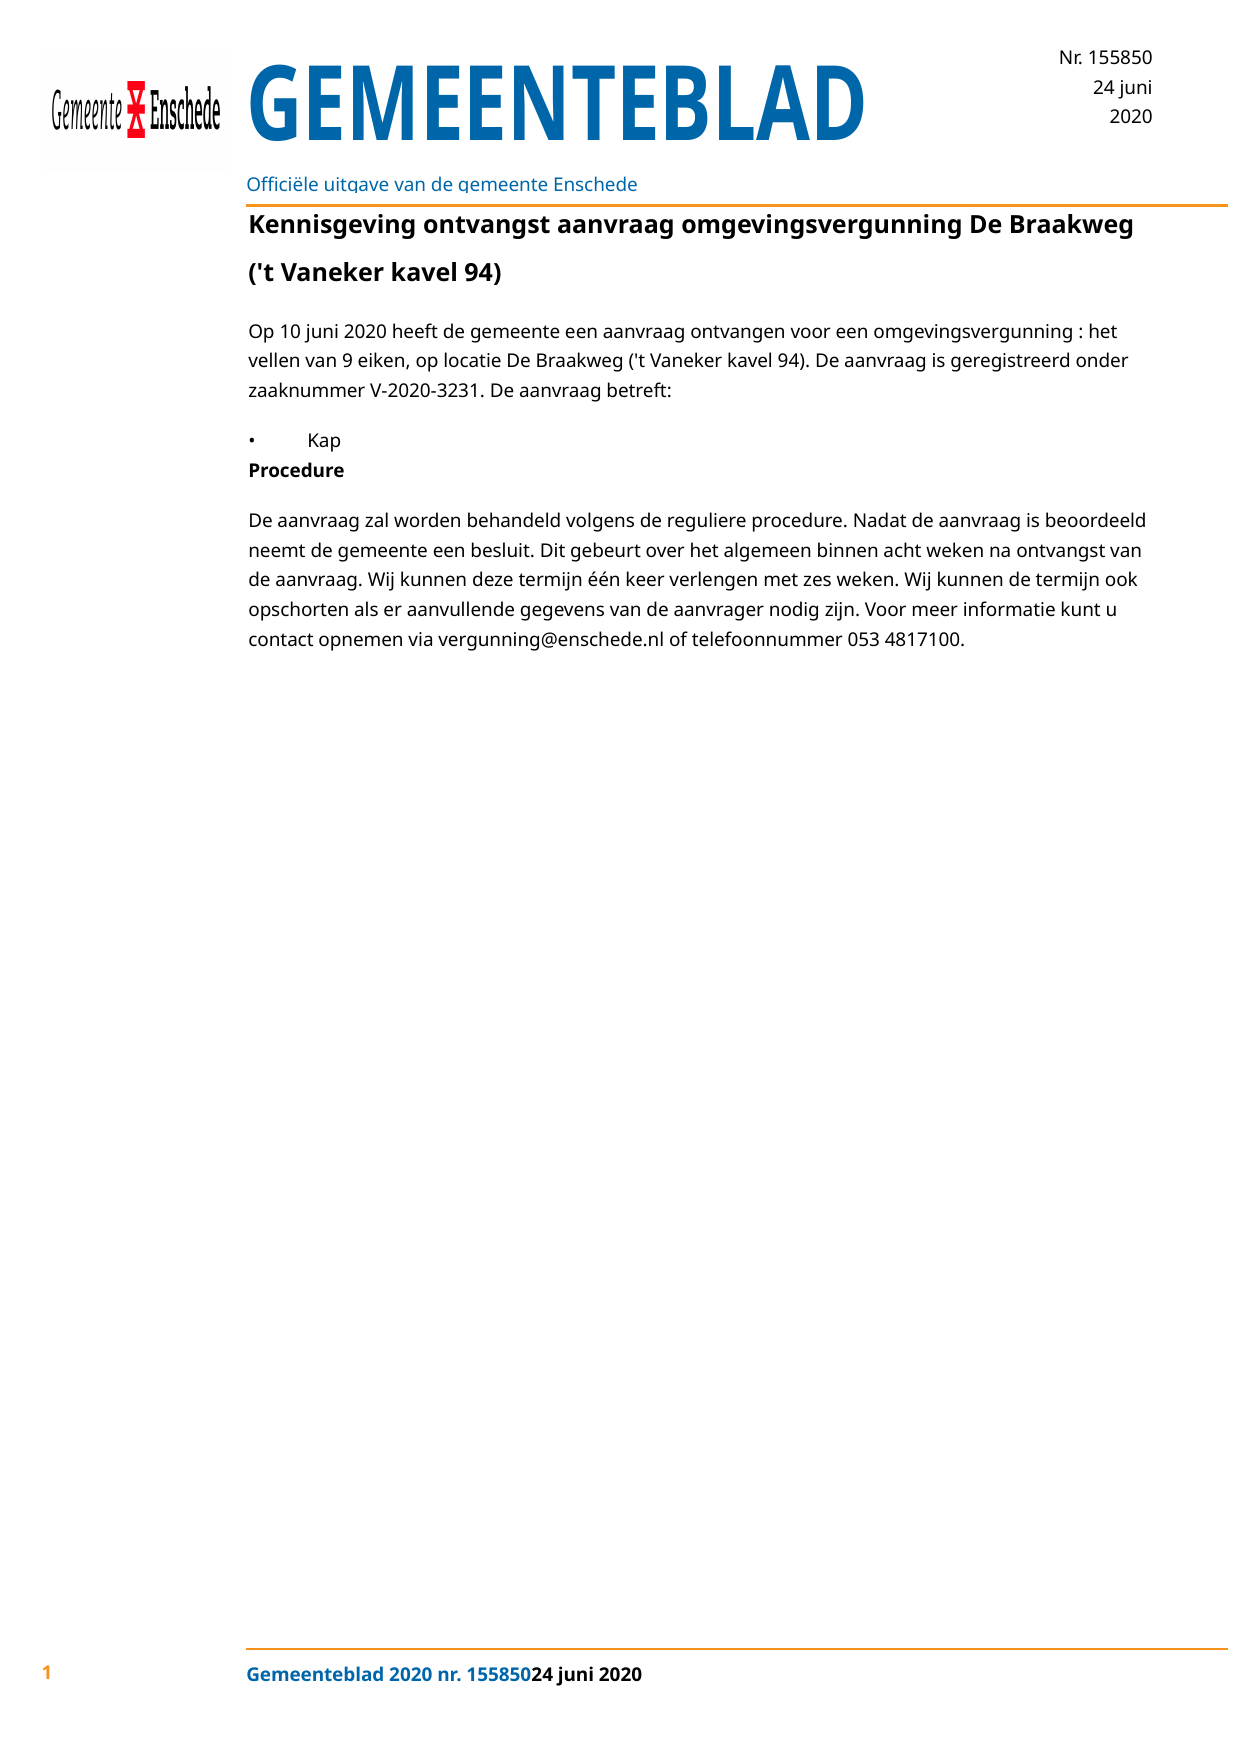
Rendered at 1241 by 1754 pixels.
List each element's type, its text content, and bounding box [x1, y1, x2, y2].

text Kennisgeving ontvangst aanvraag omgevingsvergunning De Braakweg ('t Vaneker kavel 94) [248, 207, 1152, 288]
text Procedure [248, 457, 1152, 483]
list Kap [248, 427, 1152, 453]
text De aanvraag zal worden behandeld volgens de reguliere procedure. Nadat de aanvraag is beoordeeld neemt de gemeente een besluit. Dit gebeurt over het algemeen binnen acht weken na ontvangst van de aanvraag. Wij kunnen deze termijn één keer verlengen met zes weken. Wij kunnen de termijn ook opschorten als er aanvullende gegevens van de aanvrager nodig zijn. Voor meer informatie kunt u contact opnemen via vergunning@enschede.nl of telefoonnummer 053 4817100. [248, 507, 1152, 652]
text Op 10 juni 2020 heeft de gemeente een aanvraag ontvangen voor een omgevingsvergunning : het vellen van 9 eiken, op locatie De Braakweg ('t Vaneker kavel 94). De aanvraag is geregistreerd onder zaaknummer V-2020-3231. De aanvraag betreft: [248, 318, 1152, 403]
picture [41, 47, 231, 172]
